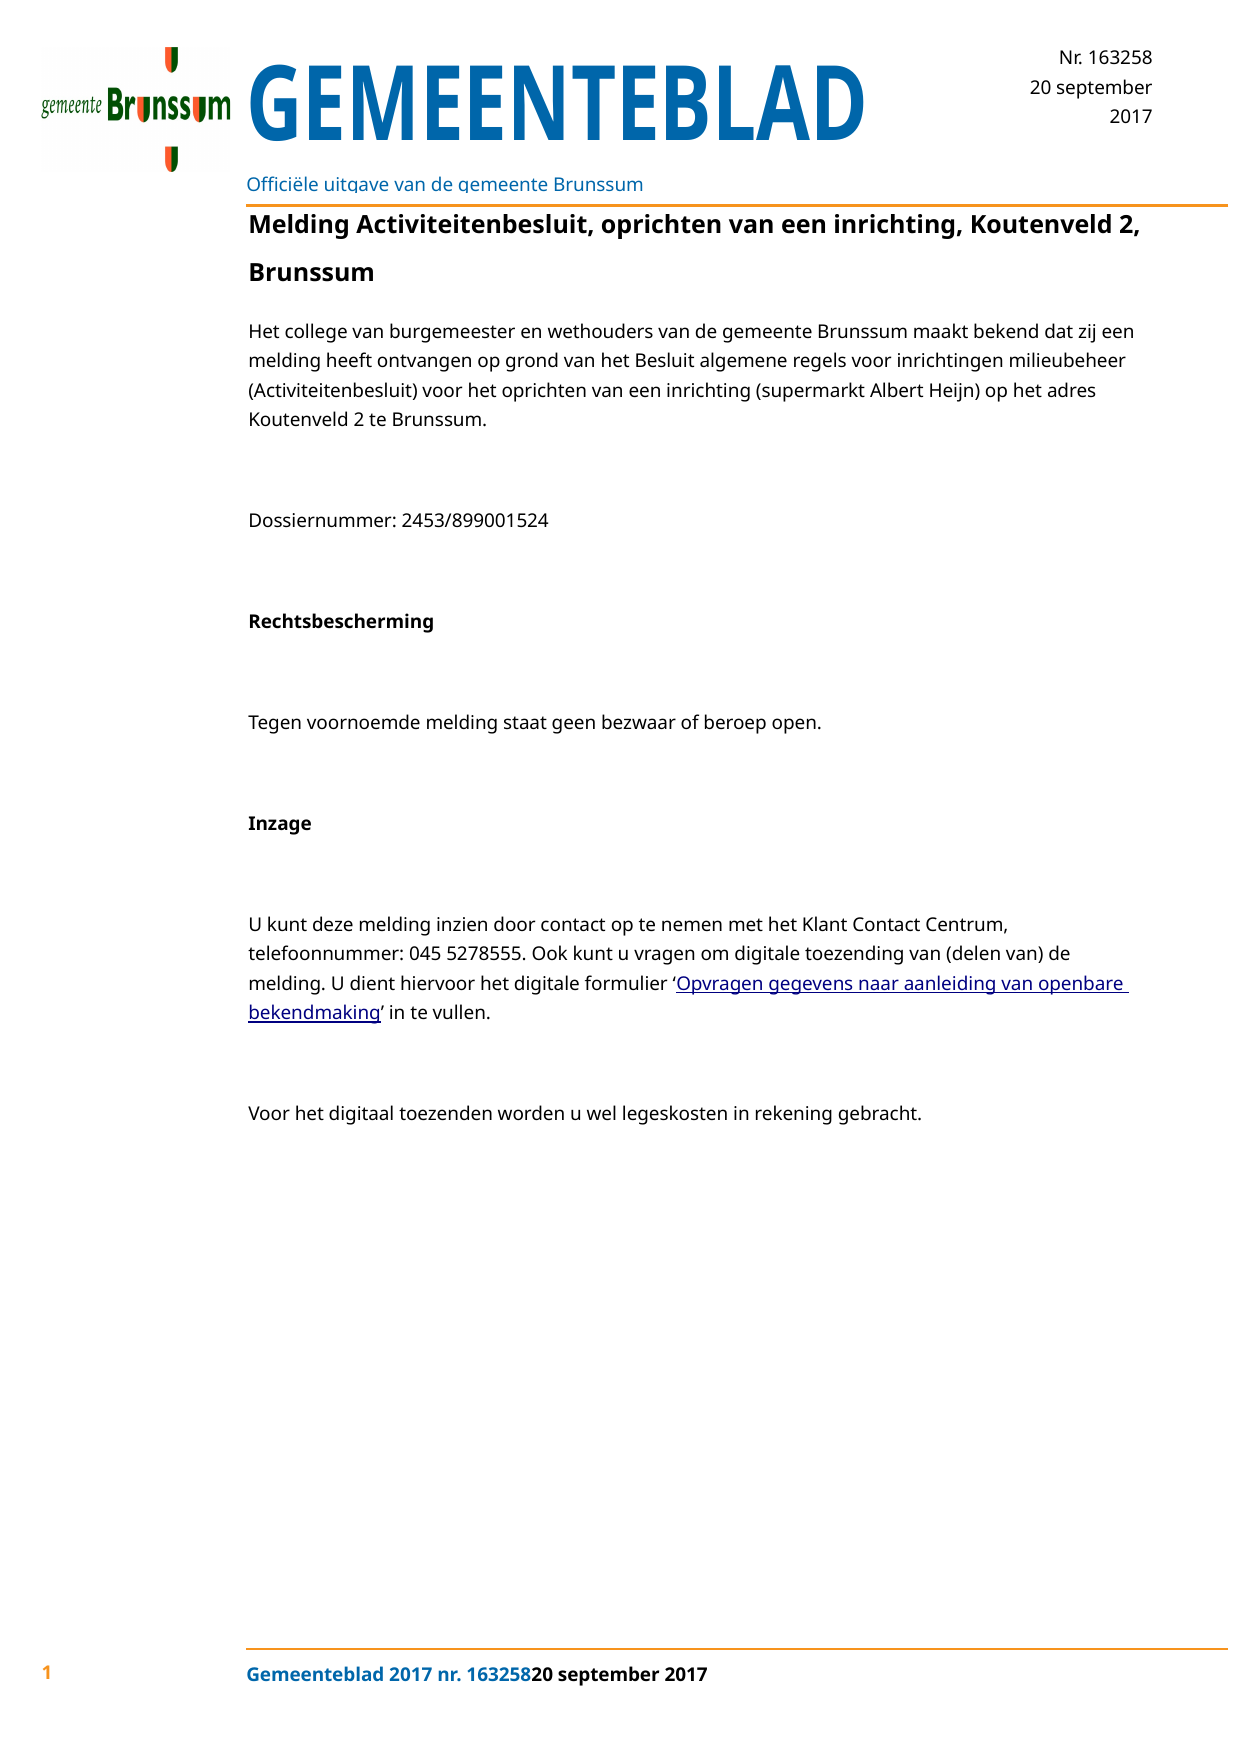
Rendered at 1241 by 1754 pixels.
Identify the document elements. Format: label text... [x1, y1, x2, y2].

text Rechtsbescherming [248, 608, 1152, 634]
text Voor het digitaal toezenden worden u wel legeskosten in rekening gebracht. [248, 1100, 1152, 1126]
text Inzage [248, 810, 1152, 836]
text Dossiernummer: 2453/899001524 [248, 507, 1152, 533]
picture [41, 47, 231, 172]
text Melding Activiteitenbesluit, oprichten van een inrichting, Koutenveld 2, Brunssum [248, 207, 1152, 288]
text U kunt deze melding inzien door contact op te nemen met het Klant Contact Centrum, telefoonnummer: 045 5278555. Ook kunt u vragen om digitale toezending van (delen van) de melding. U dient hiervoor het digitale formulier ‘Opvragen gegevens naar aanleiding van openbare bekendmaking’ in te vullen. [248, 911, 1152, 1025]
text Het college van burgemeester en wethouders van de gemeente Brunssum maakt bekend dat zij een melding heeft ontvangen op grond van het Besluit algemene regels voor inrichtingen milieubeheer (Activiteitenbesluit) voor het oprichten van een inrichting (supermarkt Albert Heijn) op het adres Koutenveld 2 te Brunssum. [248, 318, 1152, 432]
text Tegen voornoemde melding staat geen bezwaar of beroep open. [248, 709, 1152, 735]
